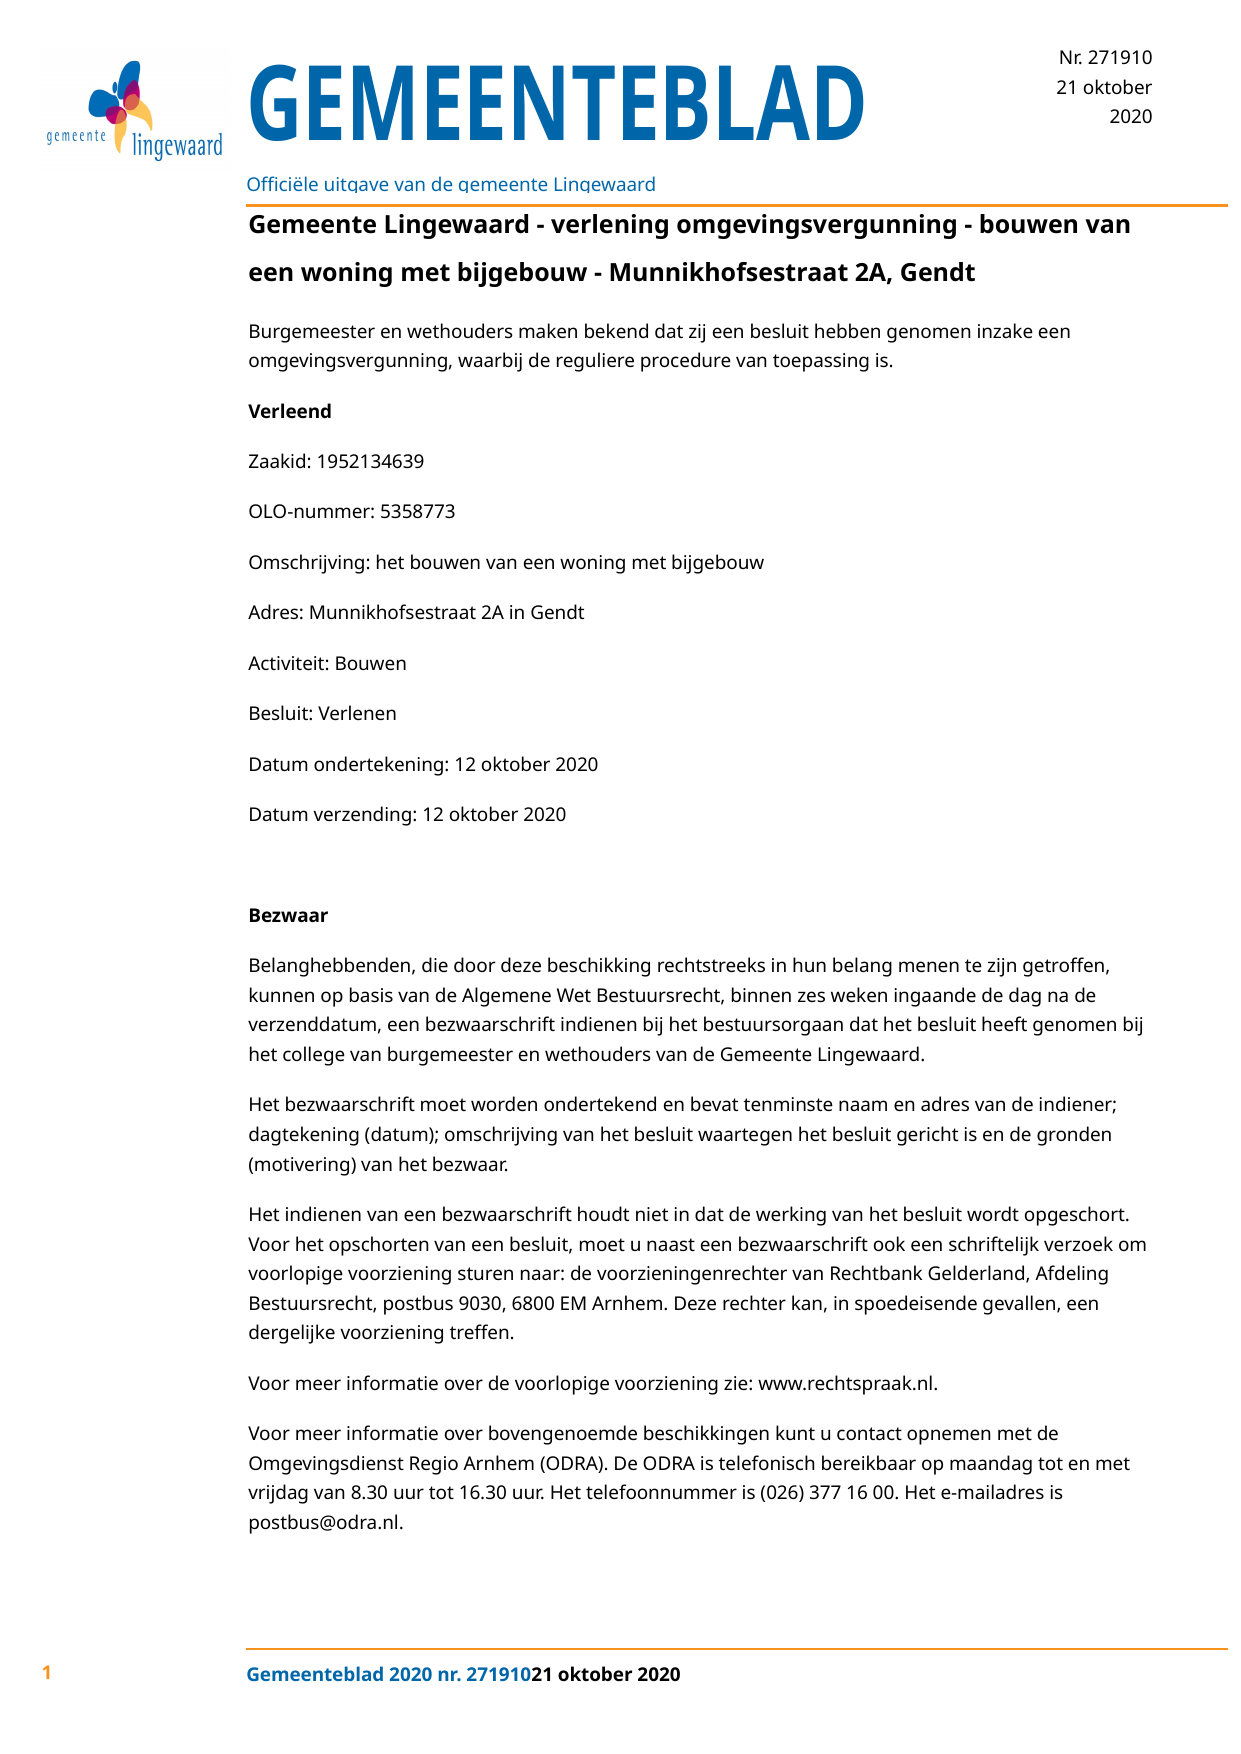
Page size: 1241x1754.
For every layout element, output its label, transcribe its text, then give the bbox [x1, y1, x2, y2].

text Bezwaar [248, 902, 1152, 928]
text Burgemeester en wethouders maken bekend dat zij een besluit hebben genomen inzake een omgevingsvergunning, waarbij de reguliere procedure van toepassing is. [248, 318, 1152, 373]
text OLO-nummer: 5358773 [248, 499, 1152, 524]
text Het indienen van een bezwaarschrift houdt niet in dat de werking van het besluit wordt opgeschort. Voor het opschorten van een besluit, moet u naast een bezwaarschrift ook een schriftelijk verzoek om voorlopige voorziening sturen naar: de voorzieningenrechter van Rechtbank Gelderland, Afdeling Bestuursrecht, postbus 9030, 6800 EM Arnhem. Deze rechter kan, in spoedeisende gevallen, een dergelijke voorziening treffen. [248, 1201, 1152, 1345]
text Zaakid: 1952134639 [248, 448, 1152, 474]
text Adres: Munnikhofsestraat 2A in Gendt [248, 599, 1152, 625]
text Voor meer informatie over bovengenoemde beschikkingen kunt u contact opnemen met de Omgevingsdienst Regio Arnhem (ODRA). De ODRA is telefonisch bereikbaar op maandag tot en met vrijdag van 8.30 uur tot 16.30 uur. Het telefoonnummer is (026) 377 16 00. Het e-mailadres is postbus@odra.nl. [248, 1420, 1152, 1535]
text Omschrijving: het bouwen van een woning met bijgebouw [248, 549, 1152, 575]
picture [41, 47, 231, 172]
text Datum verzending: 12 oktober 2020 [248, 801, 1152, 827]
text Belanghebbenden, die door deze beschikking rechtstreeks in hun belang menen te zijn getroffen, kunnen op basis van de Algemene Wet Bestuursrecht, binnen zes weken ingaande de dag na de verzenddatum, een bezwaarschrift indienen bij het bestuursorgaan dat het besluit heeft genomen bij het college van burgemeester en wethouders van de Gemeente Lingewaard. [248, 952, 1152, 1067]
text Activiteit: Bouwen [248, 650, 1152, 676]
text Datum ondertekening: 12 oktober 2020 [248, 751, 1152, 777]
text Het bezwaarschrift moet worden ondertekend en bevat tenminste naam en adres van de indiener; dagtekening (datum); omschrijving van het besluit waartegen het besluit gericht is en de gronden (motivering) van het bezwaar. [248, 1092, 1152, 1177]
text Gemeente Lingewaard - verlening omgevingsvergunning - bouwen van een woning met bijgebouw - Munnikhofsestraat 2A, Gendt [248, 207, 1152, 288]
text Besluit: Verlenen [248, 700, 1152, 726]
text Verleend [248, 398, 1152, 424]
text Voor meer informatie over de voorlopige voorziening zie: www.rechtspraak.nl. [248, 1370, 1152, 1396]
